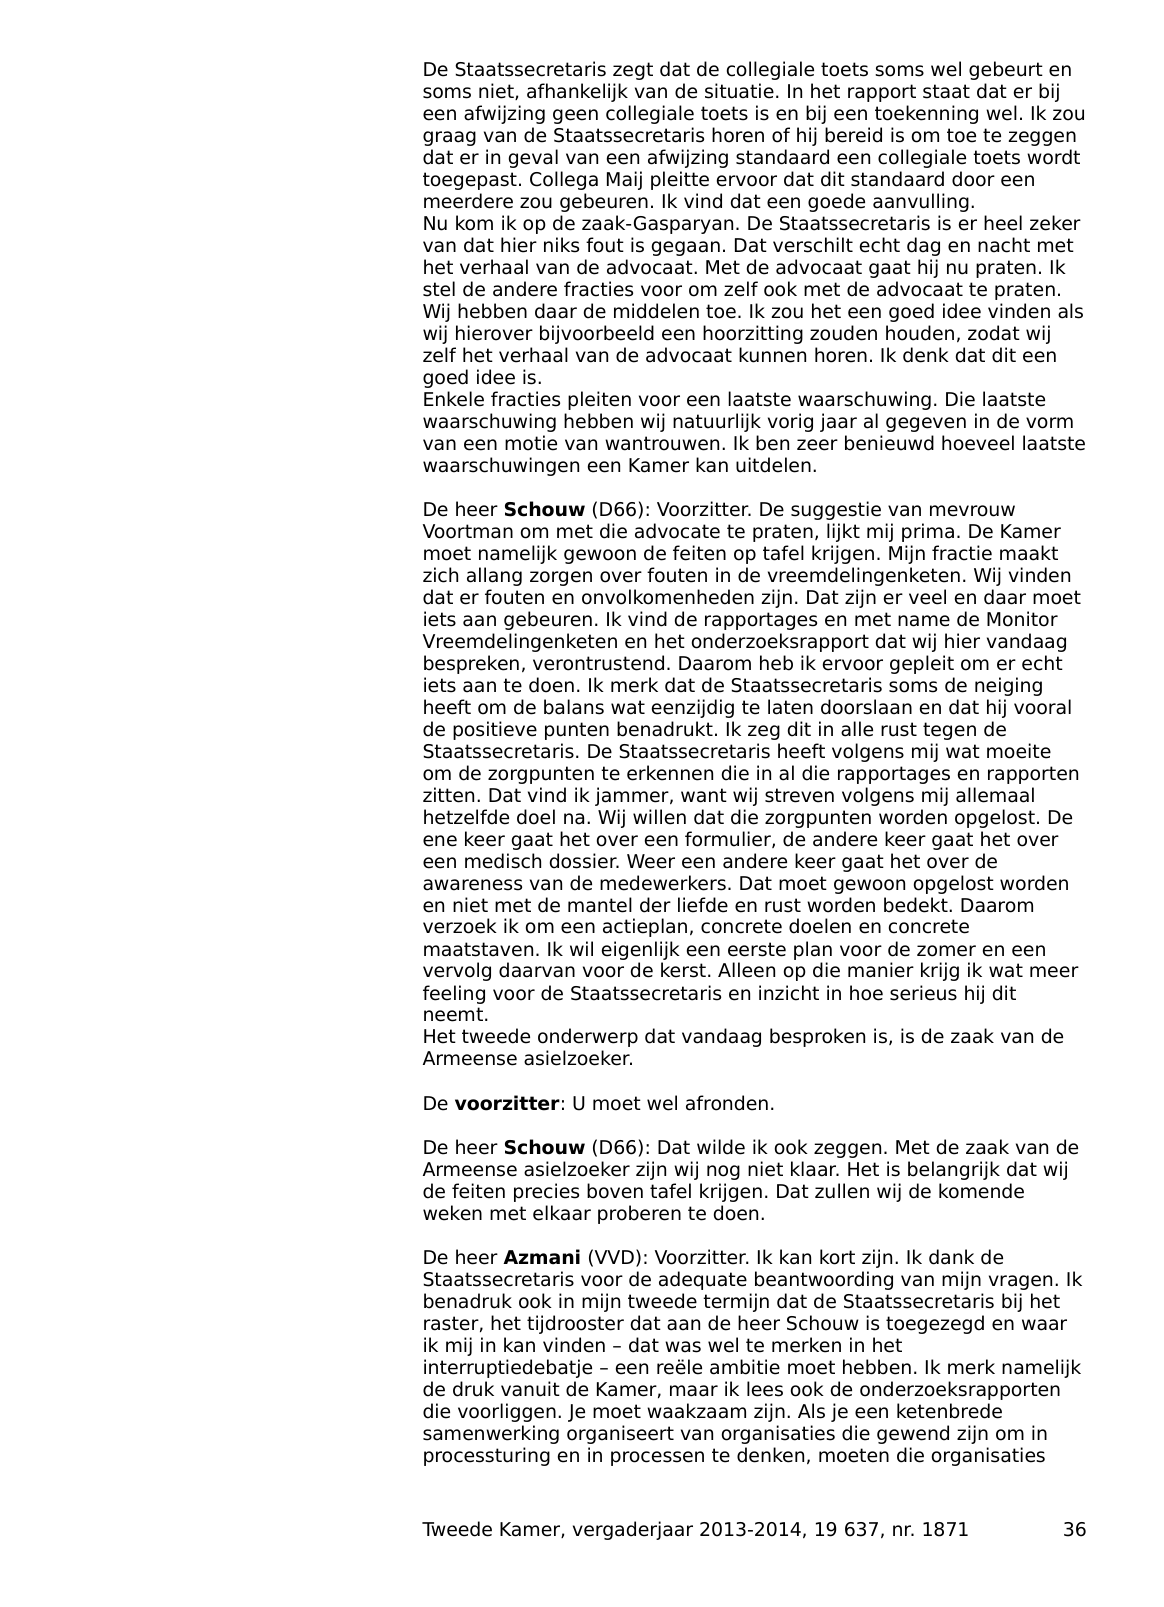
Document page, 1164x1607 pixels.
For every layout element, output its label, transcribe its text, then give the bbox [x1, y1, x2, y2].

text De voorzitter: U moet wel afronden. [422, 1092, 1087, 1114]
text Enkele fracties pleiten voor een laatste waarschuwing. Die laatste waarschuwing hebben wij natuurlijk vorig jaar al gegeven in de vorm van een motie van wantrouwen. Ik ben zeer benieuwd hoeveel laatste waarschuwingen een Kamer kan uitdelen. [422, 389, 1087, 477]
text De heer Schouw (D66): Dat wilde ik ook zeggen. Met de zaak van de Armeense asielzoeker zijn wij nog niet klaar. Het is belangrijk dat wij de feiten precies boven tafel krijgen. Dat zullen wij de komende weken met elkaar proberen te doen. [422, 1137, 1087, 1224]
text Nu kom ik op de zaak-Gasparyan. De Staatssecretaris is er heel zeker van dat hier niks fout is gegaan. Dat verschilt echt dag en nacht met het verhaal van de advocaat. Met de advocaat gaat hij nu praten. Ik stel de andere fracties voor om zelf ook met de advocaat te praten. Wij hebben daar de middelen toe. Ik zou het een goed idee vinden als wij hierover bijvoorbeeld een hoorzitting zouden houden, zodat wij zelf het verhaal van de advocaat kunnen horen. Ik denk dat dit een goed idee is. [422, 213, 1087, 389]
text De heer Schouw (D66): Voorzitter. De suggestie van mevrouw Voortman om met die advocate te praten, lijkt mij prima. De Kamer moet namelijk gewoon de feiten op tafel krijgen. Mijn fractie maakt zich allang zorgen over fouten in de vreemdelingenketen. Wij vinden dat er fouten en onvolkomenheden zijn. Dat zijn er veel en daar moet iets aan gebeuren. Ik vind de rapportages en met name de Monitor Vreemdelingenketen en het onderzoeksrapport dat wij hier vandaag bespreken, verontrustend. Daarom heb ik ervoor gepleit om er echt iets aan te doen. Ik merk dat de Staatssecretaris soms de neiging heeft om de balans wat eenzijdig te laten doorslaan en dat hij vooral de positieve punten benadrukt. Ik zeg dit in alle rust tegen de Staatssecretaris. De Staatssecretaris heeft volgens mij wat moeite om de zorgpunten te erkennen die in al die rapportages en rapporten zitten. Dat vind ik jammer, want wij streven volgens mij allemaal hetzelfde doel na. Wij willen dat die zorgpunten worden opgelost. De ene keer gaat het over een formulier, de andere keer gaat het over een medisch dossier. Weer een andere keer gaat het over de awareness van de medewerkers. Dat moet gewoon opgelost worden en niet met de mantel der liefde en rust worden bedekt. Daarom verzoek ik om een actieplan, concrete doelen en concrete maatstaven. Ik wil eigenlijk een eerste plan voor de zomer en een vervolg daarvan voor de kerst. Alleen op die manier krijg ik wat meer feeling voor de Staatssecretaris en inzicht in hoe serieus hij dit neemt. [422, 499, 1087, 1026]
text De Staatssecretaris zegt dat de collegiale toets soms wel gebeurt en soms niet, afhankelijk van de situatie. In het rapport staat dat er bij een afwijzing geen collegiale toets is en bij een toekenning wel. Ik zou graag van de Staatssecretaris horen of hij bereid is om toe te zeggen dat er in geval van een afwijzing standaard een collegiale toets wordt toegepast. Collega Maij pleitte ervoor dat dit standaard door een meerdere zou gebeuren. Ik vind dat een goede aanvulling. [422, 59, 1087, 213]
text Het tweede onderwerp dat vandaag besproken is, is de zaak van de Armeense asielzoeker. [422, 1026, 1087, 1070]
text De heer Azmani (VVD): Voorzitter. Ik kan kort zijn. Ik dank de Staatssecretaris voor de adequate beantwoording van mijn vragen. Ik benadruk ook in mijn tweede termijn dat de Staatssecretaris bij het raster, het tijdrooster dat aan de heer Schouw is toegezegd en waar ik mij in kan vinden – dat was wel te merken in het interruptiedebatje – een reële ambitie moet hebben. Ik merk namelijk de druk vanuit de Kamer, maar ik lees ook de onderzoeksrapporten die voorliggen. Je moet waakzaam zijn. Als je een ketenbrede samenwerking organiseert van organisaties die gewend zijn om in processturing en in processen te denken, moeten die organisaties [422, 1247, 1087, 1467]
